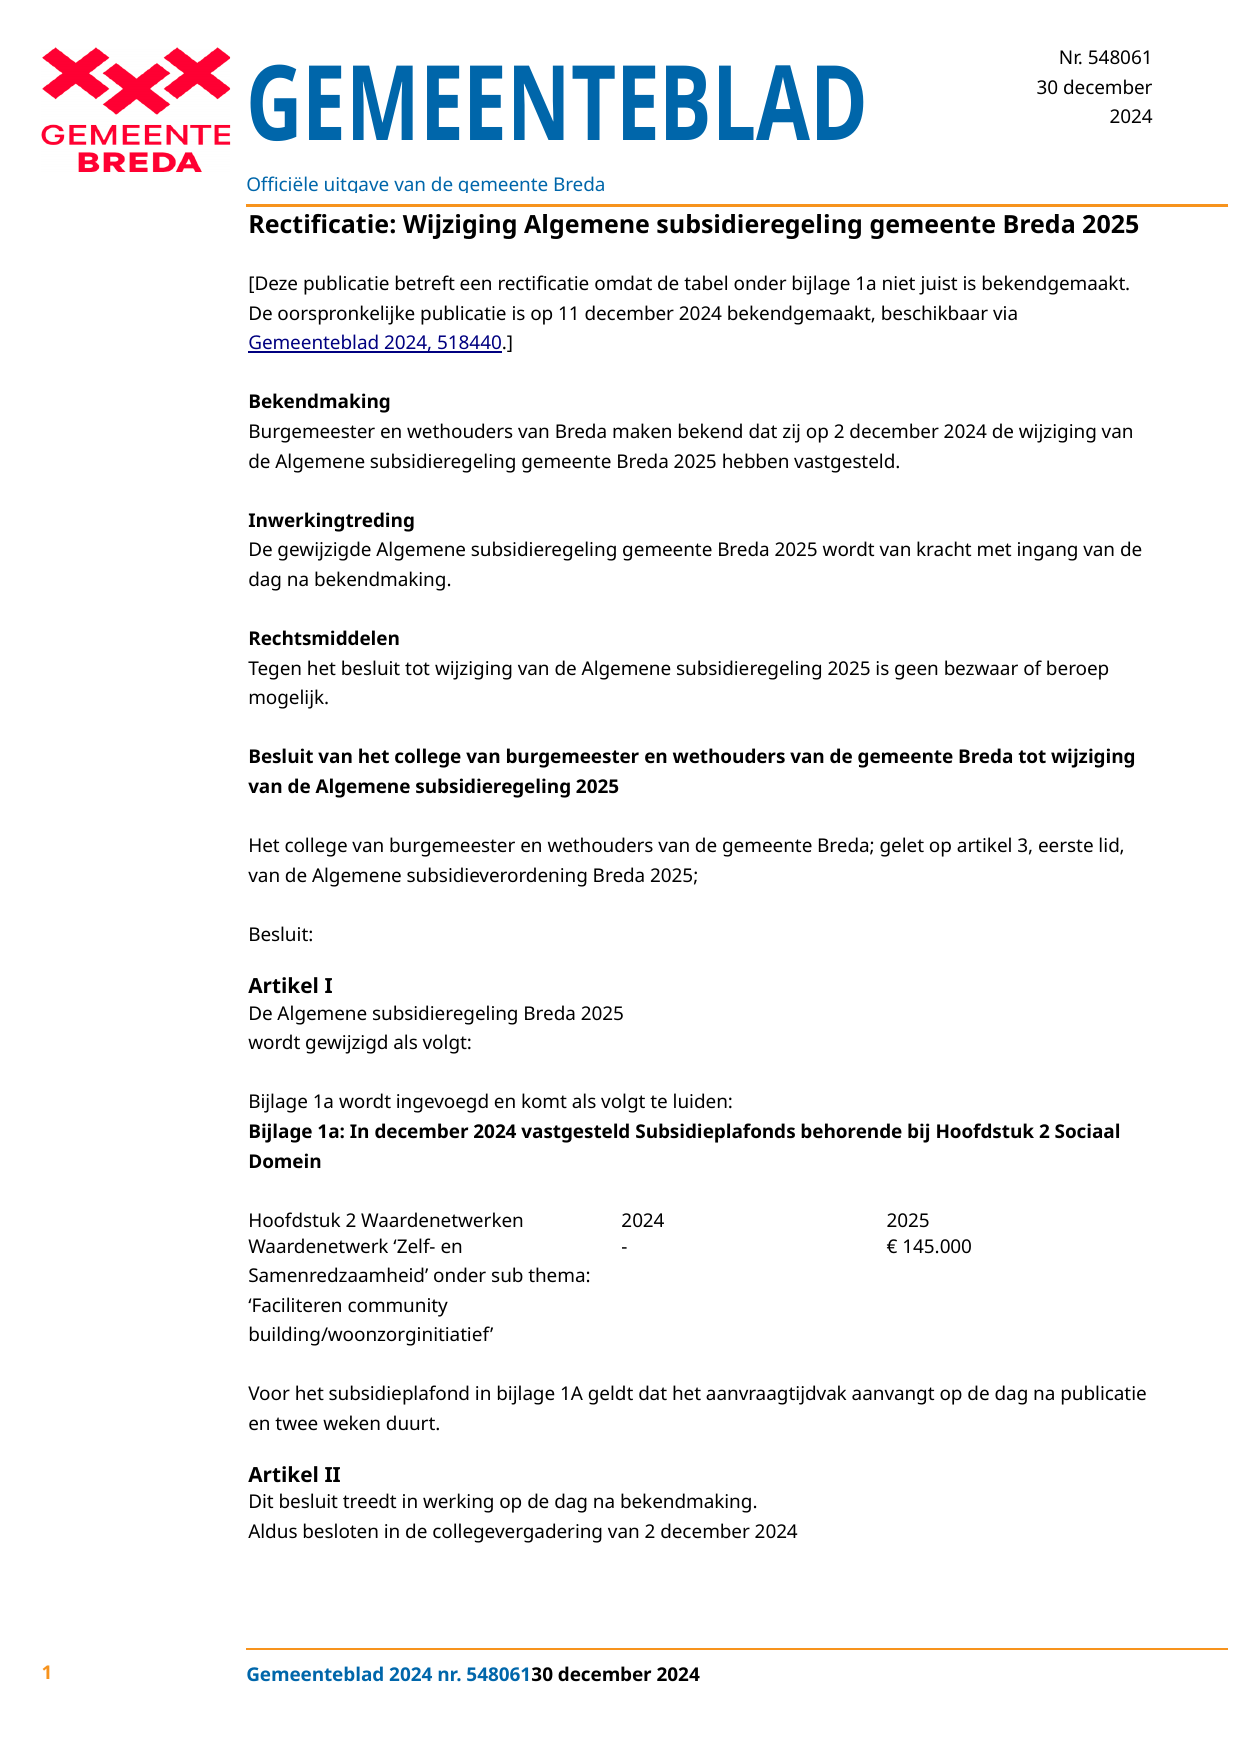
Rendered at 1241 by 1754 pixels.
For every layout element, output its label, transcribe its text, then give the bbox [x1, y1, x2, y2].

table_cell Waardenetwerk ‘Zelf- en Samenredzaamheid’ onder sub thema: ‘Faciliteren community building/woonzorginitiatief’ [248, 1233, 621, 1347]
table_header Hoofdstuk 2 Waardenetwerken [248, 1207, 621, 1233]
text Bijlage 1a: In december 2024 vastgesteld Subsidieplafonds behorende bij Hoofdstuk 2 Sociaal Domein [248, 1118, 1152, 1174]
text Rechtsmiddelen [248, 625, 1152, 651]
text Besluit van het college van burgemeester en wethouders van de gemeente Breda tot wijziging van de Algemene subsidieregeling 2025 [248, 744, 1152, 799]
picture [41, 47, 231, 172]
text Bijlage 1a wordt ingevoegd en komt als volgt te luiden: [248, 1089, 1152, 1114]
text Artikel II [248, 1460, 1152, 1489]
text Het college van burgemeester en wethouders van de gemeente Breda; gelet op artikel 3, eerste lid, van de Algemene subsidieverordening Breda 2025; [248, 832, 1152, 888]
text Bekendmaking [248, 389, 1152, 414]
table_header 2024 [621, 1207, 886, 1233]
text Inwerkingtreding [248, 507, 1152, 533]
text Besluit: [248, 921, 1152, 947]
text Rectificatie: Wijziging Algemene subsidieregeling gemeente Breda 2025 [248, 207, 1152, 241]
text Aldus besloten in de collegevergadering van 2 december 2024 [248, 1518, 1152, 1544]
text Voor het subsidieplafond in bijlage 1A geldt dat het aanvraagtijdvak aanvangt op de dag na publicatie en twee weken duurt. [248, 1380, 1152, 1436]
text Dit besluit treedt in werking op de dag na bekendmaking. [248, 1489, 1152, 1514]
text Tegen het besluit tot wijziging van de Algemene subsidieregeling 2025 is geen bezwaar of beroep mogelijk. [248, 655, 1152, 710]
table_cell € 145.000 [886, 1233, 1152, 1347]
text De gewijzigde Algemene subsidieregeling gemeente Breda 2025 wordt van kracht met ingang van de dag na bekendmaking. [248, 537, 1152, 592]
table_cell - [621, 1233, 886, 1347]
text wordt gewijzigd als volgt: [248, 1029, 1152, 1055]
table_header 2025 [886, 1207, 1152, 1233]
text Artikel I [248, 972, 1152, 1000]
text [Deze publicatie betreft een rectificatie omdat de tabel onder bijlage 1a niet juist is bekendgemaakt. De oorspronkelijke publicatie is op 11 december 2024 bekendgemaakt, beschikbaar via Gemeenteblad 2024, 518440.] [248, 270, 1152, 355]
text De Algemene subsidieregeling Breda 2025 [248, 1000, 1152, 1026]
text Burgemeester en wethouders van Breda maken bekend dat zij op 2 december 2024 de wijziging van de Algemene subsidieregeling gemeente Breda 2025 hebben vastgesteld. [248, 418, 1152, 473]
